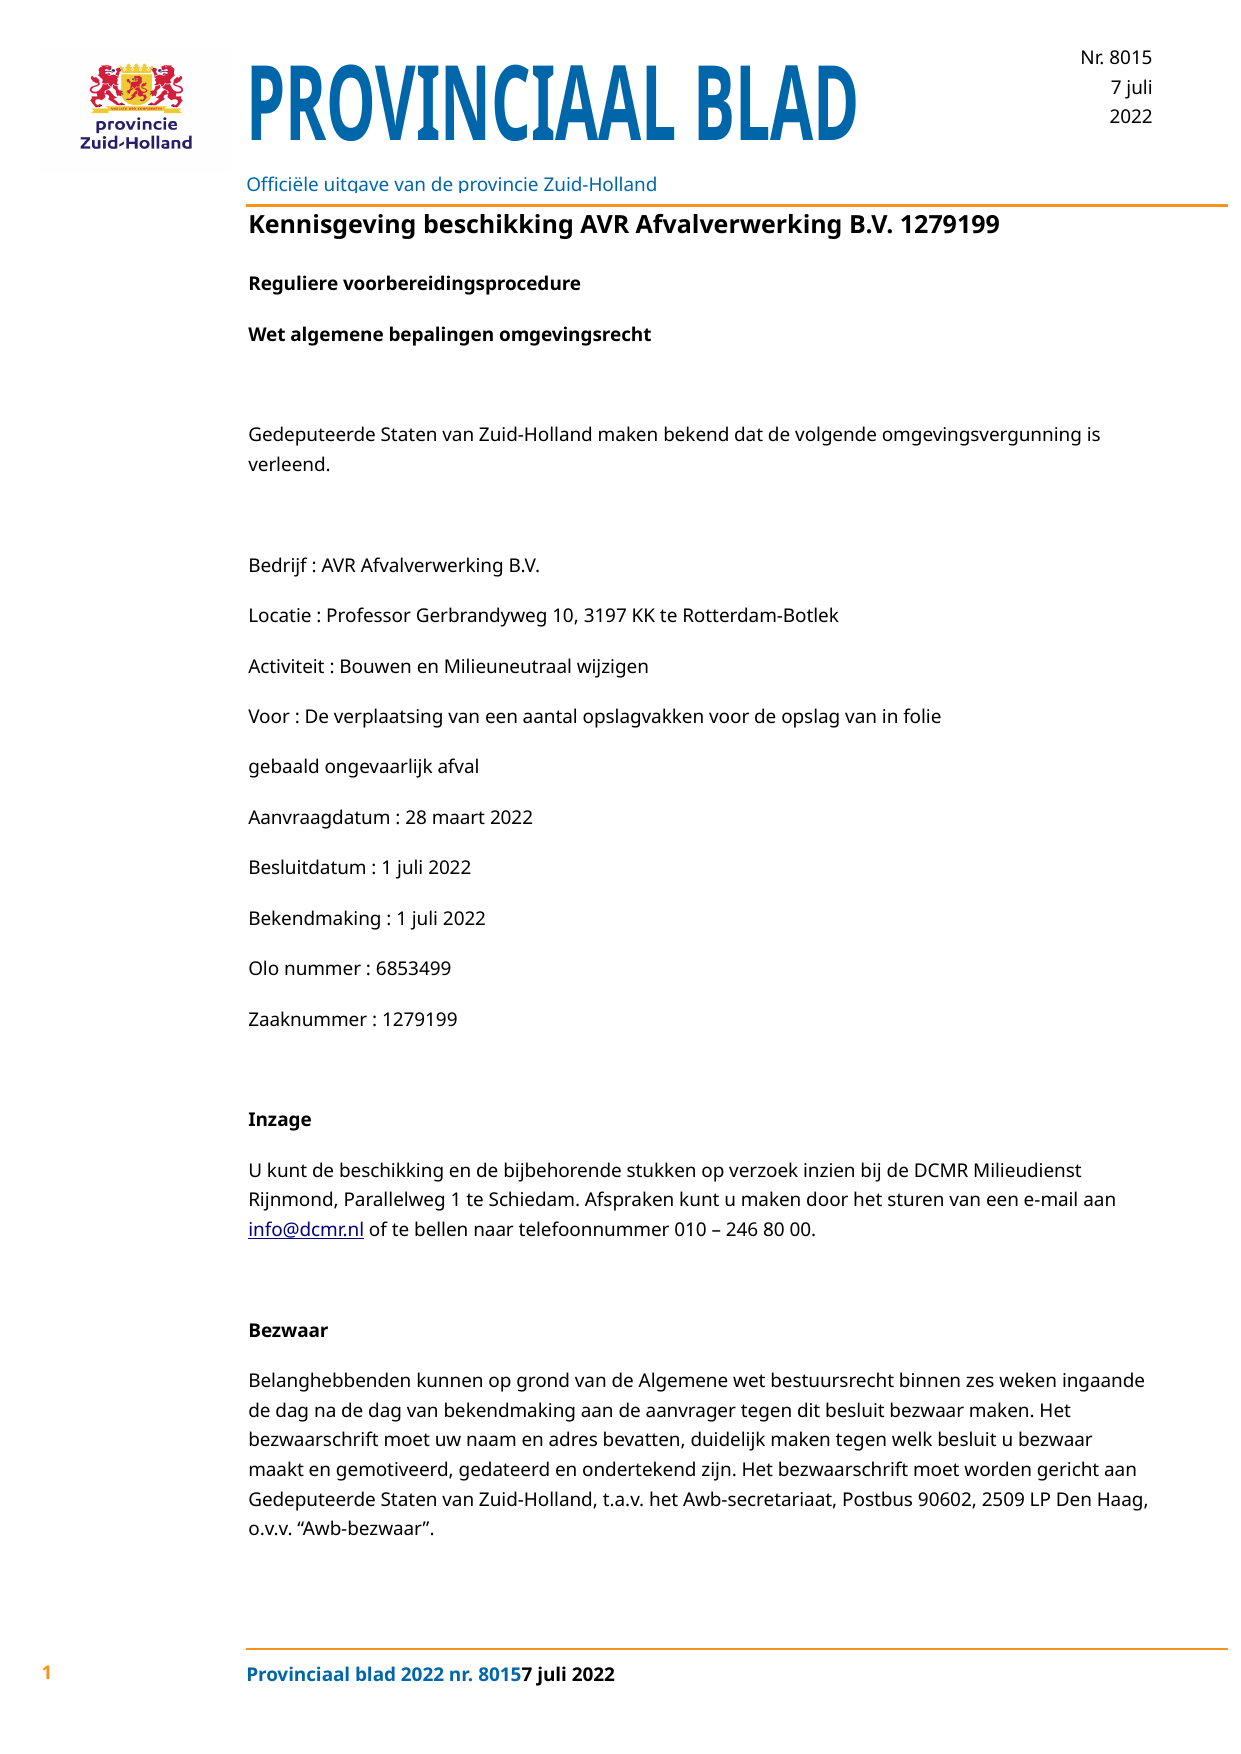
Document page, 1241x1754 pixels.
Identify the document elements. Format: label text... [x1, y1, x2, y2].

text Activiteit : Bouwen en Milieuneutraal wijzigen [248, 653, 1152, 678]
text Gedeputeerde Staten van Zuid-Holland maken bekend dat de volgende omgevingsvergunning is verleend. [248, 422, 1152, 477]
picture [41, 47, 231, 172]
text Zaaknummer : 1279199 [248, 1006, 1152, 1031]
text gebaald ongevaarlijk afval [248, 754, 1152, 779]
text Locatie : Professor Gerbrandyweg 10, 3197 KK te Rotterdam-Botlek [248, 602, 1152, 628]
text Wet algemene bepalingen omgevingsrecht [248, 321, 1152, 346]
text Bezwaar [248, 1317, 1152, 1343]
text Olo nummer : 6853499 [248, 955, 1152, 981]
text Voor : De verplaatsing van een aantal opslagvakken voor de opslag van in folie [248, 703, 1152, 729]
text Aanvraagdatum : 28 maart 2022 [248, 804, 1152, 830]
text Reguliere voorbereidingsprocedure [248, 270, 1152, 296]
text Kennisgeving beschikking AVR Afvalverwerking B.V. 1279199 [248, 207, 1152, 241]
text Belanghebbenden kunnen op grond van de Algemene wet bestuursrecht binnen zes weken ingaande de dag na de dag van bekendmaking aan de aanvrager tegen dit besluit bezwaar maken. Het bezwaarschrift moet uw naam en adres bevatten, duidelijk maken tegen welk besluit u bezwaar maakt en gemotiveerd, gedateerd en ondertekend zijn. Het bezwaarschrift moet worden gericht aan Gedeputeerde Staten van Zuid-Holland, t.a.v. het Awb-secretariaat, Postbus 90602, 2509 LP Den Haag, o.v.v. “Awb-bezwaar”. [248, 1367, 1152, 1541]
text Inzage [248, 1107, 1152, 1132]
text Besluitdatum : 1 juli 2022 [248, 854, 1152, 880]
text Bekendmaking : 1 juli 2022 [248, 905, 1152, 931]
text Bedrijf : AVR Afvalverwerking B.V. [248, 552, 1152, 578]
text U kunt de beschikking en de bijbehorende stukken op verzoek inzien bij de DCMR Milieudienst Rijnmond, Parallelweg 1 te Schiedam. Afspraken kunt u maken door het sturen van een e-mail aan info@dcmr.nl of te bellen naar telefoonnummer 010 – 246 80 00. [248, 1157, 1152, 1242]
